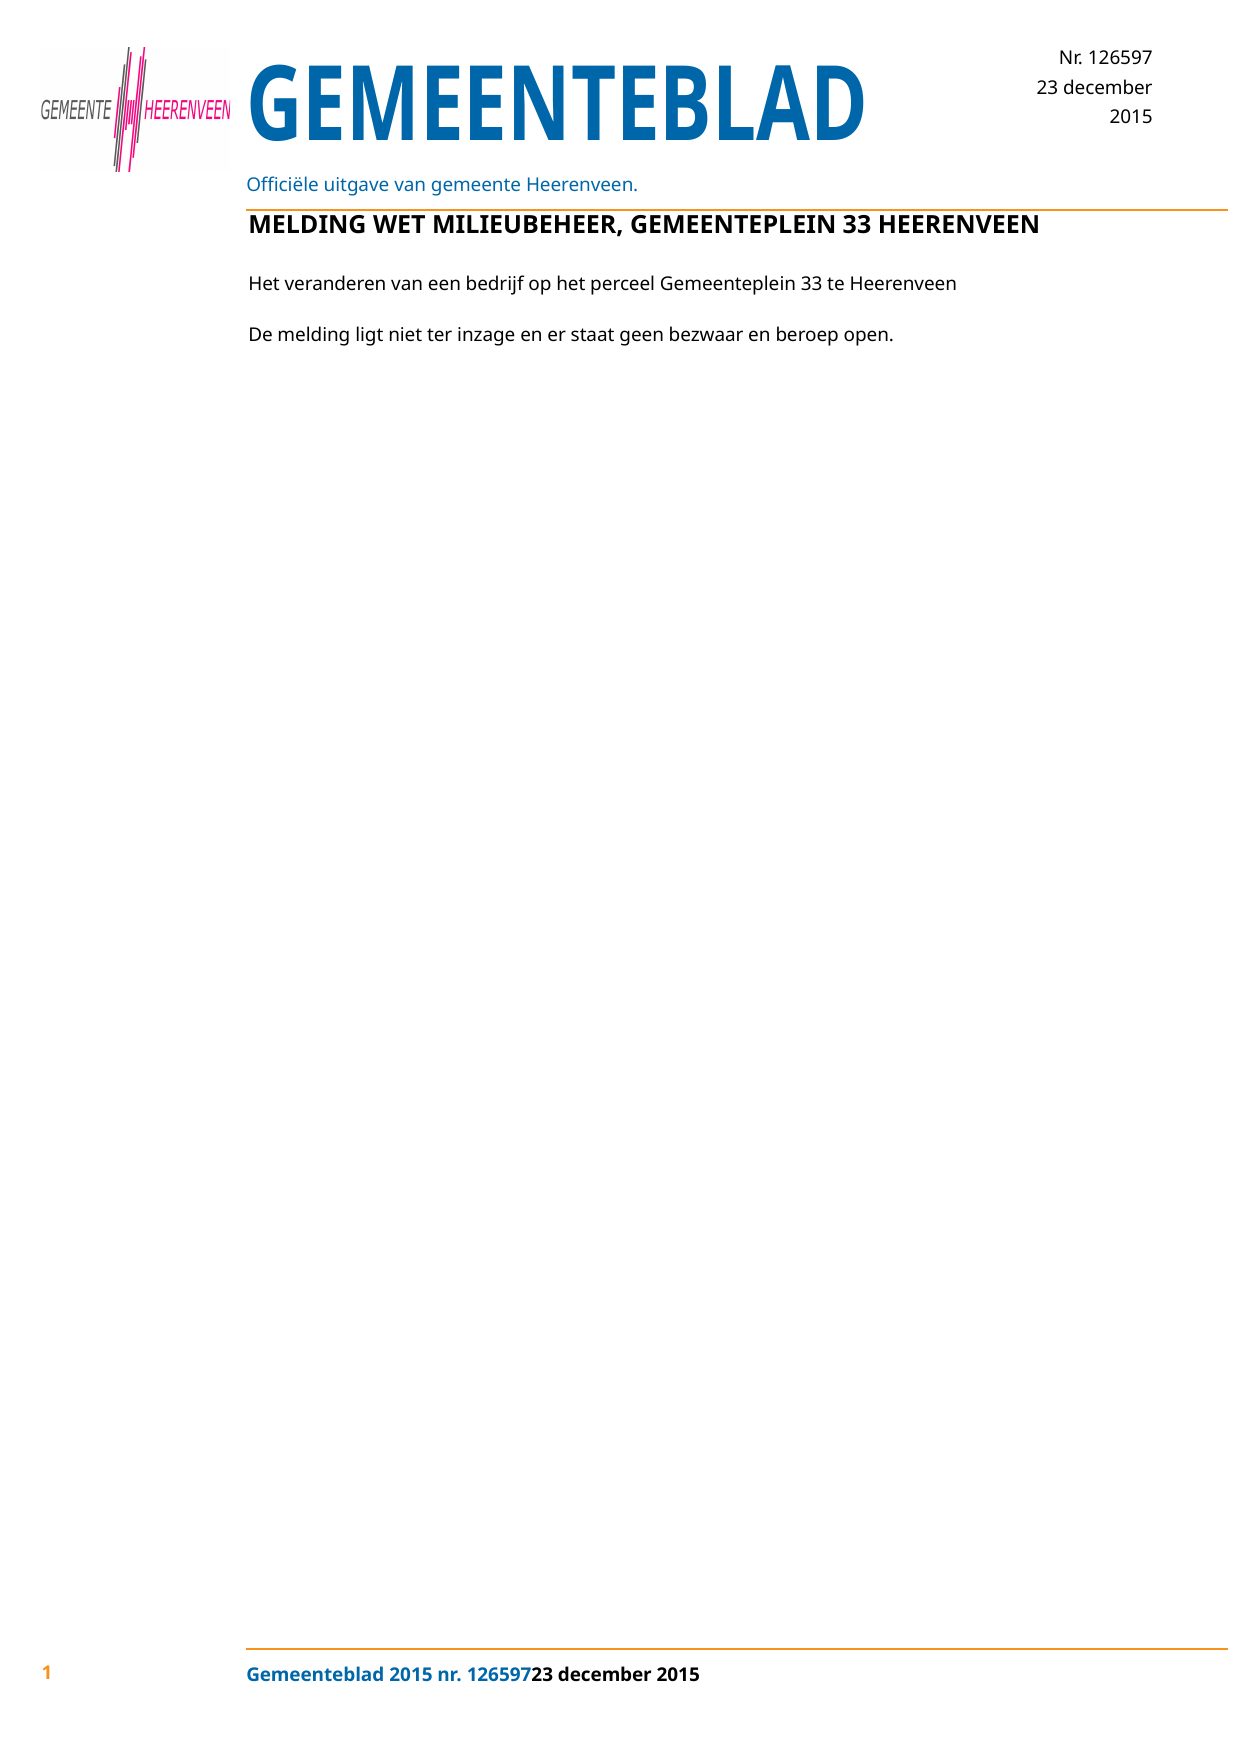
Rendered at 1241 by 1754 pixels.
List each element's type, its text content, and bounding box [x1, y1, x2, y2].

text MELDING WET MILIEUBEHEER, GEMEENTEPLEIN 33 HEERENVEEN [248, 211, 1152, 241]
text De melding ligt niet ter inzage en er staat geen bezwaar en beroep open. [248, 321, 1152, 346]
picture [41, 47, 231, 172]
text Het veranderen van een bedrijf op het perceel Gemeenteplein 33 te Heerenveen [248, 270, 1152, 296]
